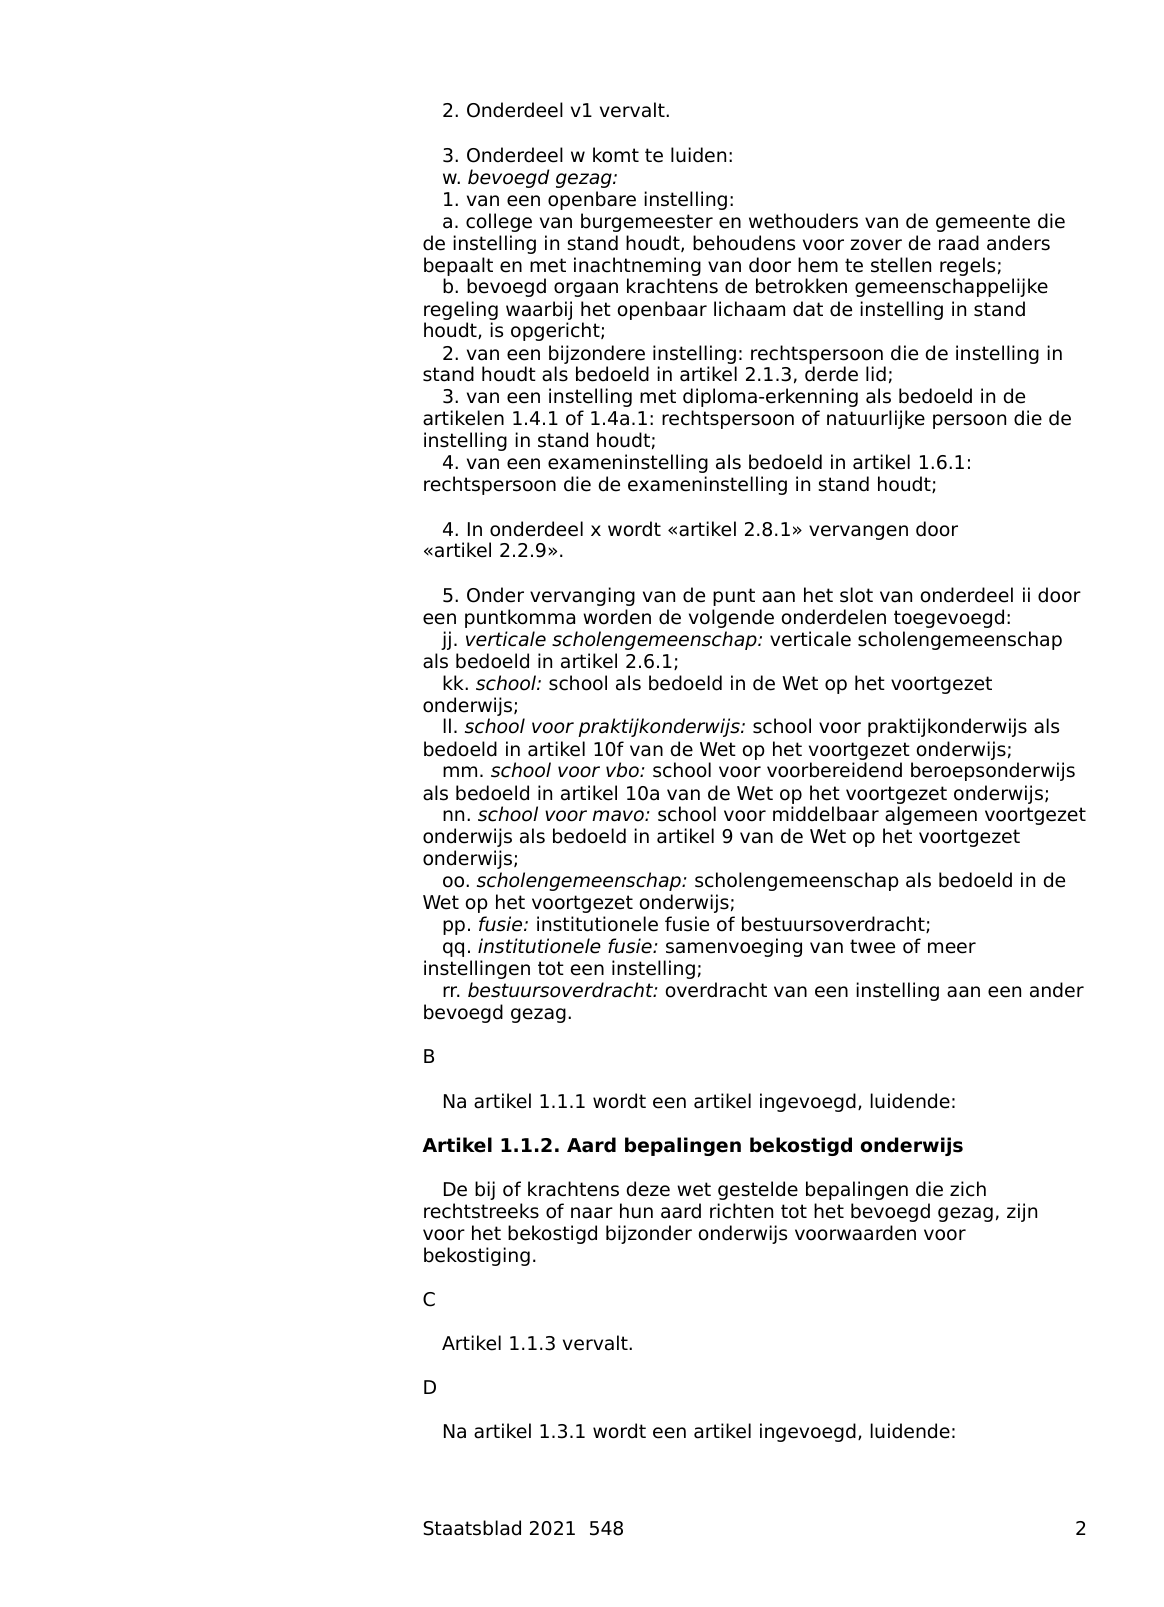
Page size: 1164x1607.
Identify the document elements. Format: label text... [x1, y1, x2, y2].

text w. bevoegd gezag: [422, 167, 1087, 188]
text 1. van een openbare instelling: [422, 188, 1087, 211]
text Na artikel 1.3.1 wordt een artikel ingevoegd, luidende: [422, 1421, 1087, 1443]
text ll. school voor praktijkonderwijs: school voor praktijkonderwijs als bedoeld in artikel 10f van de Wet op het voortgezet onderwijs; [422, 716, 1087, 760]
text B [422, 1046, 1087, 1068]
text 3. van een instelling met diploma-erkenning als bedoeld in de artikelen 1.4.1 of 1.4a.1: rechtspersoon of natuurlijke persoon die de instelling in stand houdt; [422, 386, 1087, 452]
text De bij of krachtens deze wet gestelde bepalingen die zich rechtstreeks of naar hun aard richten tot het bevoegd gezag, zijn voor het bekostigd bijzonder onderwijs voorwaarden voor bekostiging. [422, 1179, 1087, 1267]
text oo. scholengemeenschap: scholengemeenschap als bedoeld in de Wet op het voortgezet onderwijs; [422, 870, 1087, 914]
text a. college van burgemeester en wethouders van de gemeente die de instelling in stand houdt, behoudens voor zover de raad anders bepaalt en met inachtneming van door hem te stellen regels; [422, 211, 1087, 276]
text 4. In onderdeel x wordt «artikel 2.8.1» vervangen door «artikel 2.2.9». [422, 518, 1087, 562]
text 5. Onder vervanging van de punt aan het slot van onderdeel ii door een puntkomma worden de volgende onderdelen toegevoegd: [422, 584, 1087, 628]
text mm. school voor vbo: school voor voorbereidend beroepsonderwijs als bedoeld in artikel 10a van de Wet op het voortgezet onderwijs; [422, 760, 1087, 804]
text b. bevoegd orgaan krachtens de betrokken gemeenschappelijke regeling waarbij het openbaar lichaam dat de instelling in stand houdt, is opgericht; [422, 276, 1087, 342]
text Na artikel 1.1.1 wordt een artikel ingevoegd, luidende: [422, 1091, 1087, 1112]
text rr. bestuursoverdracht: overdracht van een instelling aan een ander bevoegd gezag. [422, 980, 1087, 1024]
subtitle Artikel 1.1.2. Aard bepalingen bekostigd onderwijs [422, 1135, 1087, 1157]
text 3. Onderdeel w komt te luiden: [422, 144, 1087, 167]
text jj. verticale scholengemeenschap: verticale scholengemeenschap als bedoeld in artikel 2.6.1; [422, 628, 1087, 672]
text C [422, 1289, 1087, 1311]
text kk. school: school als bedoeld in de Wet op het voortgezet onderwijs; [422, 672, 1087, 716]
text 4. van een exameninstelling als bedoeld in artikel 1.6.1: rechtspersoon die de exameninstelling in stand houdt; [422, 452, 1087, 496]
text Artikel 1.1.3 vervalt. [422, 1333, 1087, 1355]
text 2. Onderdeel v1 vervalt. [422, 100, 1087, 122]
text qq. institutionele fusie: samenvoeging van twee of meer instellingen tot een instelling; [422, 936, 1087, 980]
text nn. school voor mavo: school voor middelbaar algemeen voortgezet onderwijs als bedoeld in artikel 9 van de Wet op het voortgezet onderwijs; [422, 804, 1087, 870]
text 2. van een bijzondere instelling: rechtspersoon die de instelling in stand houdt als bedoeld in artikel 2.1.3, derde lid; [422, 342, 1087, 386]
text D [422, 1377, 1087, 1399]
text pp. fusie: institutionele fusie of bestuursoverdracht; [422, 914, 1087, 936]
